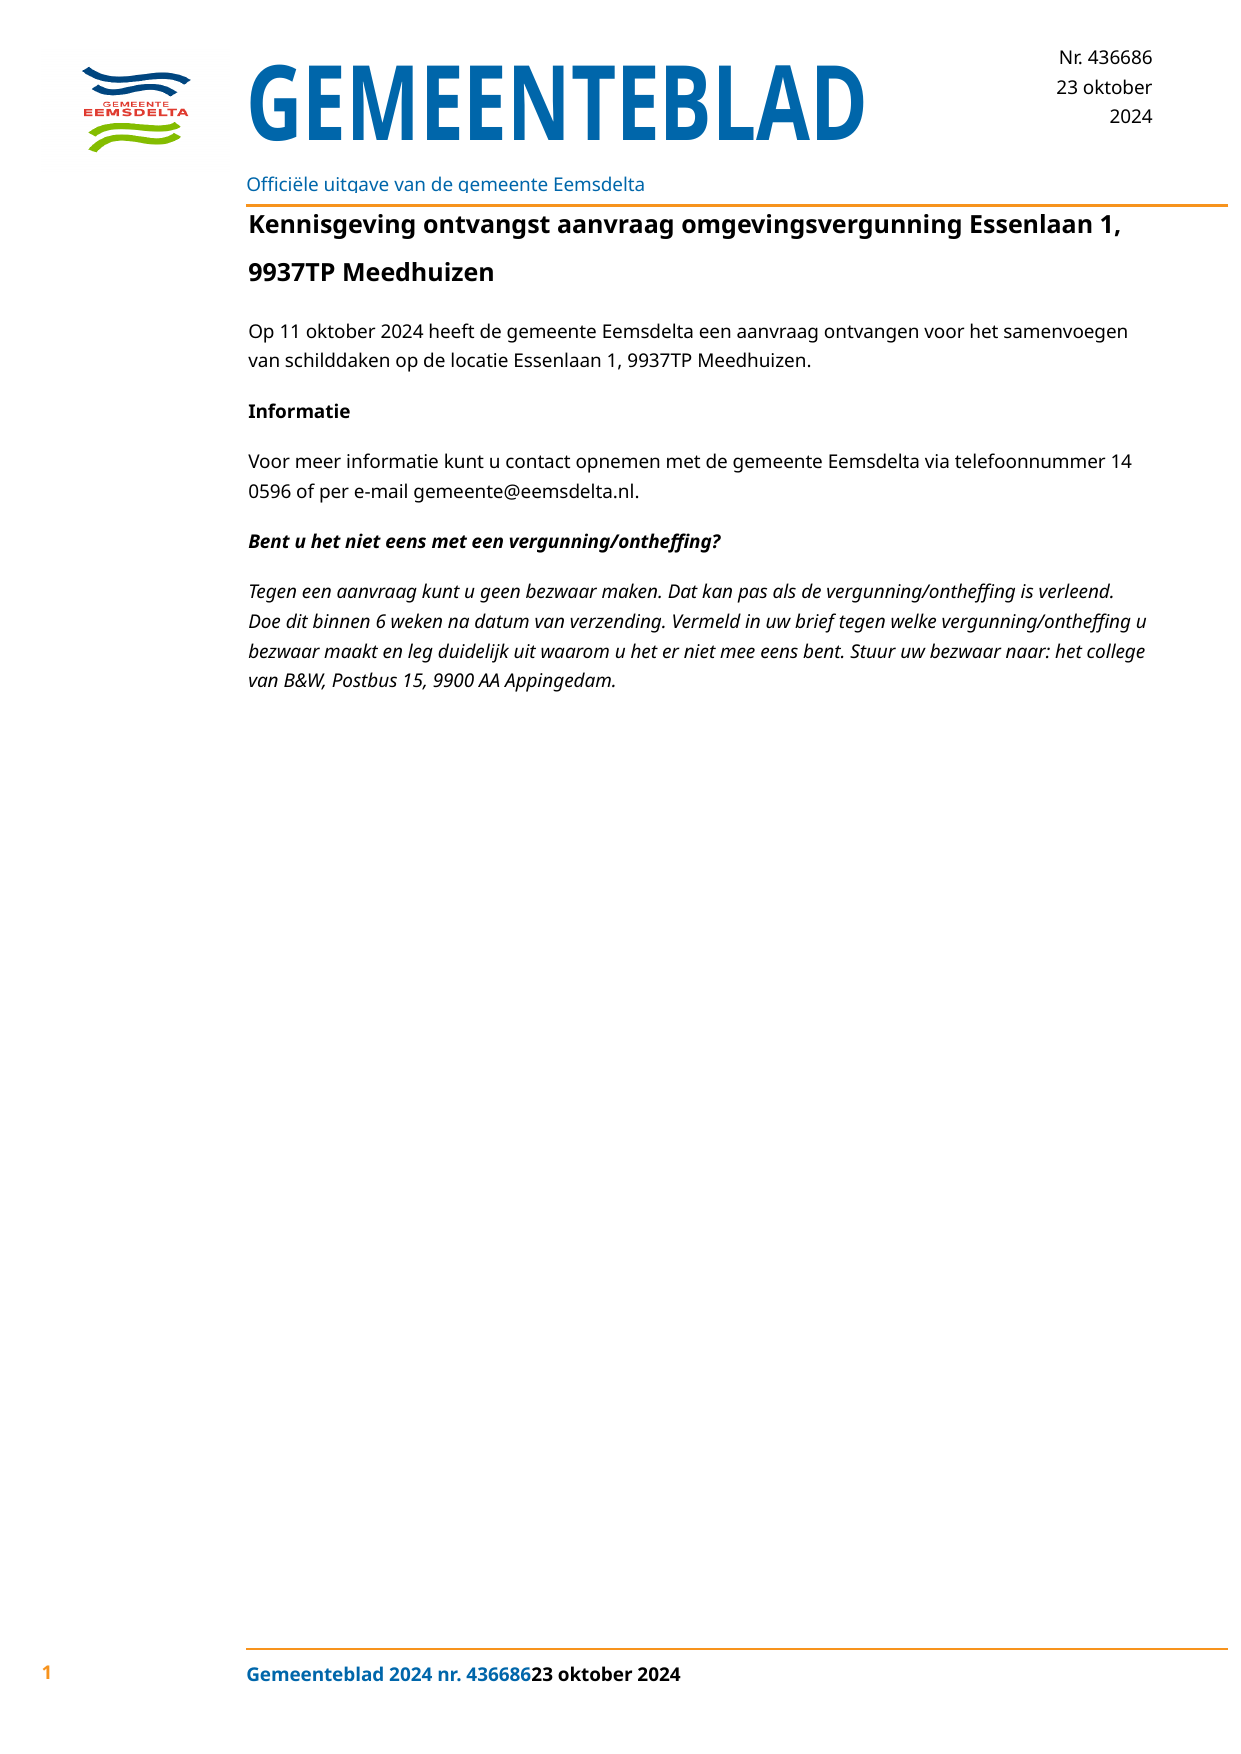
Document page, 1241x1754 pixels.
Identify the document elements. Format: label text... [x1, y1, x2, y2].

text Voor meer informatie kunt u contact opnemen met de gemeente Eemsdelta via telefoonnummer 14 0596 of per e-mail gemeente@eemsdelta.nl. [248, 448, 1152, 504]
picture [41, 47, 231, 172]
text Op 11 oktober 2024 heeft de gemeente Eemsdelta een aanvraag ontvangen voor het samenvoegen van schilddaken op de locatie Essenlaan 1, 9937TP Meedhuizen. [248, 318, 1152, 373]
text Kennisgeving ontvangst aanvraag omgevingsvergunning Essenlaan 1, 9937TP Meedhuizen [248, 207, 1152, 288]
text Informatie [248, 398, 1152, 424]
text Tegen een aanvraag kunt u geen bezwaar maken. Dat kan pas als de vergunning/ontheffing is verleend. Doe dit binnen 6 weken na datum van verzending. Vermeld in uw brief tegen welke vergunning/ontheffing u bezwaar maakt en leg duidelijk uit waarom u het er niet mee eens bent. Stuur uw bezwaar naar: het college van B&W, Postbus 15, 9900 AA Appingedam. [248, 579, 1152, 693]
text Bent u het niet eens met een vergunning/ontheffing? [248, 528, 1152, 554]
